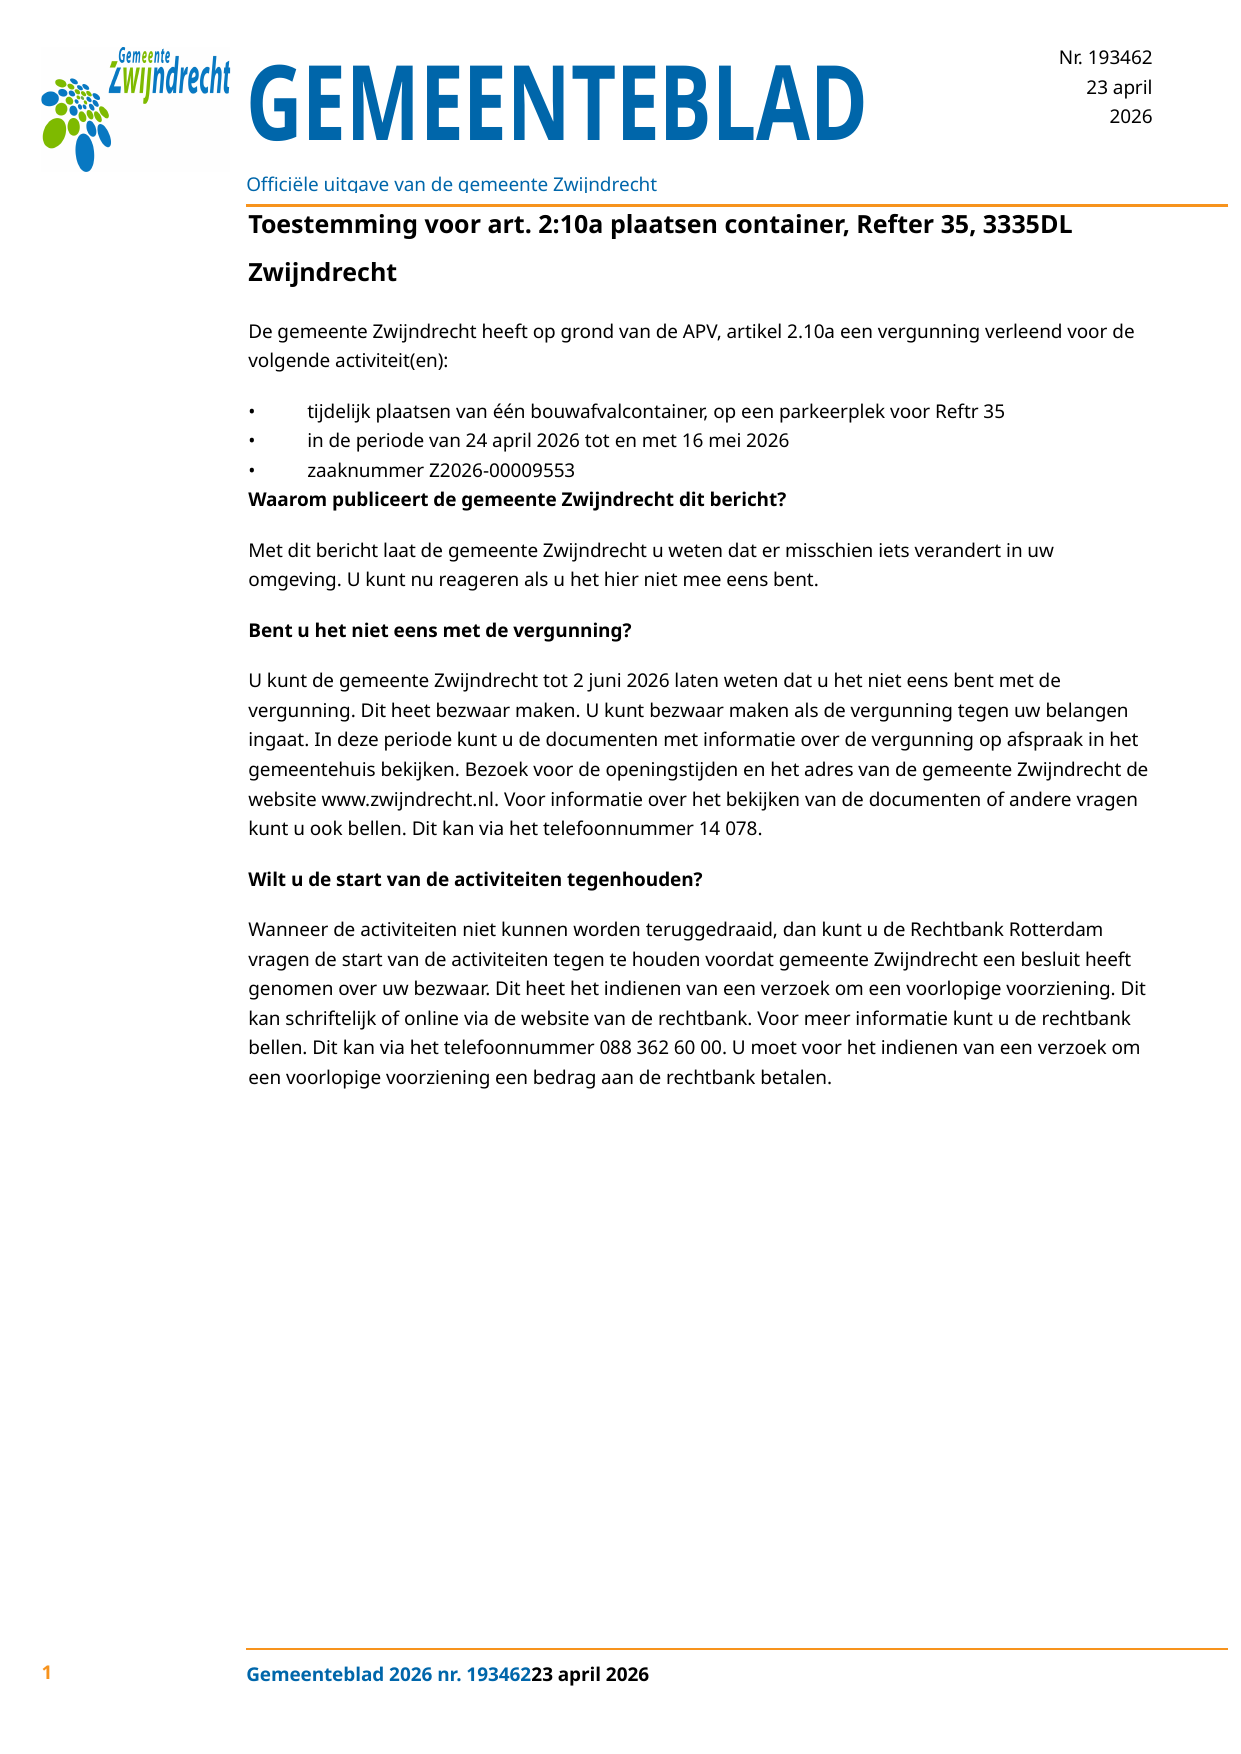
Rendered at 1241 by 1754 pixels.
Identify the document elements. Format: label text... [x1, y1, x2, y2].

text Bent u het niet eens met de vergunning? [248, 617, 1152, 643]
list tijdelijk plaatsen van één bouwafvalcontainer, op een parkeerplek voor Reftr 35 [248, 398, 1152, 424]
list zaaknummer Z2026-00009553 [248, 457, 1152, 483]
text Toestemming voor art. 2:10a plaatsen container, Refter 35, 3335DL Zwijndrecht [248, 207, 1152, 288]
text U kunt de gemeente Zwijndrecht tot 2 juni 2026 laten weten dat u het niet eens bent met de vergunning. Dit heet bezwaar maken. U kunt bezwaar maken als de vergunning tegen uw belangen ingaat. In deze periode kunt u de documenten met informatie over de vergunning op afspraak in het gemeentehuis bekijken. Bezoek voor de openingstijden en het adres van de gemeente Zwijndrecht de website www.zwijndrecht.nl. Voor informatie over het bekijken van de documenten of andere vragen kunt u ook bellen. Dit kan via het telefoonnummer 14 078. [248, 667, 1152, 841]
text Met dit bericht laat de gemeente Zwijndrecht u weten dat er misschien iets verandert in uw omgeving. U kunt nu reageren als u het hier niet mee eens bent. [248, 537, 1152, 592]
picture [41, 47, 231, 172]
text Wilt u de start van de activiteiten tegenhouden? [248, 866, 1152, 892]
text De gemeente Zwijndrecht heeft op grond van de APV, artikel 2.10a een vergunning verleend voor de volgende activiteit(en): [248, 318, 1152, 373]
text Waarom publiceert de gemeente Zwijndrecht dit bericht? [248, 487, 1152, 512]
text Wanneer de activiteiten niet kunnen worden teruggedraaid, dan kunt u de Rechtbank Rotterdam vragen de start van de activiteiten tegen te houden voordat gemeente Zwijndrecht een besluit heeft genomen over uw bezwaar. Dit heet het indienen van een verzoek om een voorlopige voorziening. Dit kan schriftelijk of online via de website van de rechtbank. Voor meer informatie kunt u de rechtbank bellen. Dit kan via het telefoonnummer 088 362 60 00. U moet voor het indienen van een verzoek om een voorlopige voorziening een bedrag aan de rechtbank betalen. [248, 916, 1152, 1090]
list in de periode van 24 april 2026 tot en met 16 mei 2026 [248, 427, 1152, 453]
